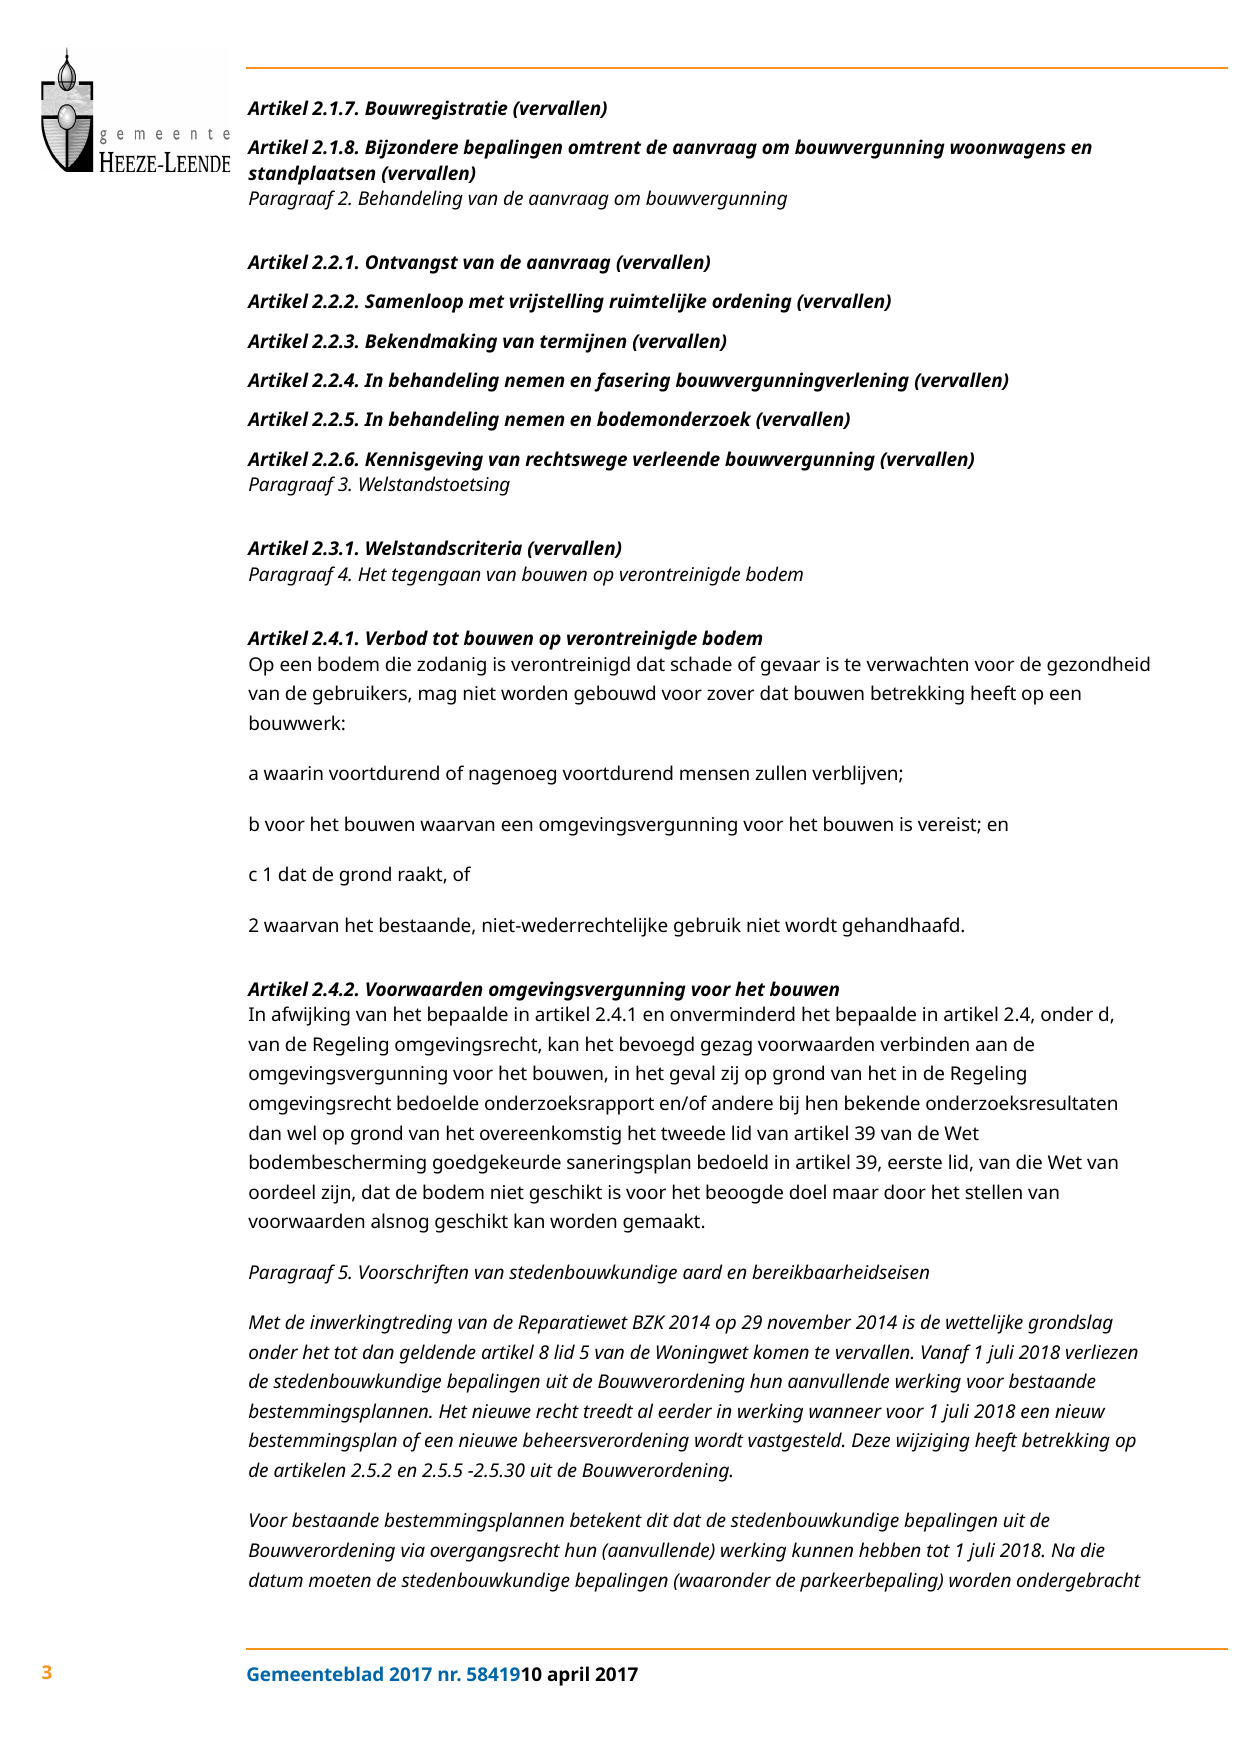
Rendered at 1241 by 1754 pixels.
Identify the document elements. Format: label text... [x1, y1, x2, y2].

text Artikel 2.1.8. Bijzondere bepalingen omtrent de aanvraag om bouwvergunning woonwagens en standplaatsen (vervallen) [248, 134, 1152, 186]
text Paragraaf 2. Behandeling van de aanvraag om bouwvergunning [248, 186, 1152, 211]
text b voor het bouwen waarvan een omgevingsvergunning voor het bouwen is vereist; en [248, 811, 1152, 837]
text Artikel 2.2.6. Kennisgeving van rechtswege verleende bouwvergunning (vervallen) [248, 446, 1152, 472]
text Artikel 2.4.2. Voorwaarden omgevingsvergunning voor het bouwen [248, 976, 1152, 1001]
text Artikel 2.4.1. Verbod tot bouwen op verontreinigde bodem [248, 625, 1152, 651]
picture [41, 47, 231, 172]
text c 1 dat de grond raakt, of [248, 861, 1152, 887]
text Paragraaf 4. Het tegengaan van bouwen op verontreinigde bodem [248, 561, 1152, 587]
text a waarin voortdurend of nagenoeg voortdurend mensen zullen verblijven; [248, 761, 1152, 786]
text 2 waarvan het bestaande, niet-wederrechtelijke gebruik niet wordt gehandhaafd. [248, 912, 1152, 937]
text Op een bodem die zodanig is verontreinigd dat schade of gevaar is te verwachten voor de gezondheid van de gebruikers, mag niet worden gebouwd voor zover dat bouwen betrekking heeft op een bouwwerk: [248, 651, 1152, 736]
text Artikel 2.2.4. In behandeling nemen en fasering bouwvergunningverlening (vervallen) [248, 367, 1152, 393]
text Paragraaf 3. Welstandstoetsing [248, 472, 1152, 497]
text Met de inwerkingtreding van de Reparatiewet BZK 2014 op 29 november 2014 is de wettelijke grondslag onder het tot dan geldende artikel 8 lid 5 van de Woningwet komen te vervallen. Vanaf 1 juli 2018 verliezen de stedenbouwkundige bepalingen uit de Bouwverordening hun aanvullende werking voor bestaande bestemmingsplannen. Het nieuwe recht treedt al eerder in werking wanneer voor 1 juli 2018 een nieuw bestemmingsplan of een nieuwe beheersverordening wordt vastgesteld. Deze wijziging heeft betrekking op de artikelen 2.5.2 en 2.5.5 -2.5.30 uit de Bouwverordening. [248, 1309, 1152, 1483]
text Artikel 2.2.2. Samenloop met vrijstelling ruimtelijke ordening (vervallen) [248, 289, 1152, 314]
text Artikel 2.3.1. Welstandscriteria (vervallen) [248, 536, 1152, 561]
text Artikel 2.1.7. Bouwregistratie (vervallen) [248, 95, 1152, 121]
text Artikel 2.2.5. In behandeling nemen en bodemonderzoek (vervallen) [248, 407, 1152, 432]
text Artikel 2.2.1. Ontvangst van de aanvraag (vervallen) [248, 249, 1152, 275]
text Paragraaf 5. Voorschriften van stedenbouwkundige aard en bereikbaarheidseisen [248, 1259, 1152, 1285]
text In afwijking van het bepaalde in artikel 2.4.1 en onverminderd het bepaalde in artikel 2.4, onder d, van de Regeling omgevingsrecht, kan het bevoegd gezag voorwaarden verbinden aan de omgevingsvergunning voor het bouwen, in het geval zij op grond van het in de Regeling omgevingsrecht bedoelde onderzoeksrapport en/of andere bij hen bekende onderzoeksresultaten dan wel op grond van het overeenkomstig het tweede lid van artikel 39 van de Wet bodembescherming goedgekeurde saneringsplan bedoeld in artikel 39, eerste lid, van die Wet van oordeel zijn, dat de bodem niet geschikt is voor het beoogde doel maar door het stellen van voorwaarden alsnog geschikt kan worden gemaakt. [248, 1001, 1152, 1234]
text Voor bestaande bestemmingsplannen betekent dit dat de stedenbouwkundige bepalingen uit de Bouwverordening via overgangsrecht hun (aanvullende) werking kunnen hebben tot 1 juli 2018. Na die datum moeten de stedenbouwkundige bepalingen (waaronder de parkeerbepaling) worden ondergebracht [248, 1508, 1152, 1593]
text Artikel 2.2.3. Bekendmaking van termijnen (vervallen) [248, 328, 1152, 354]
